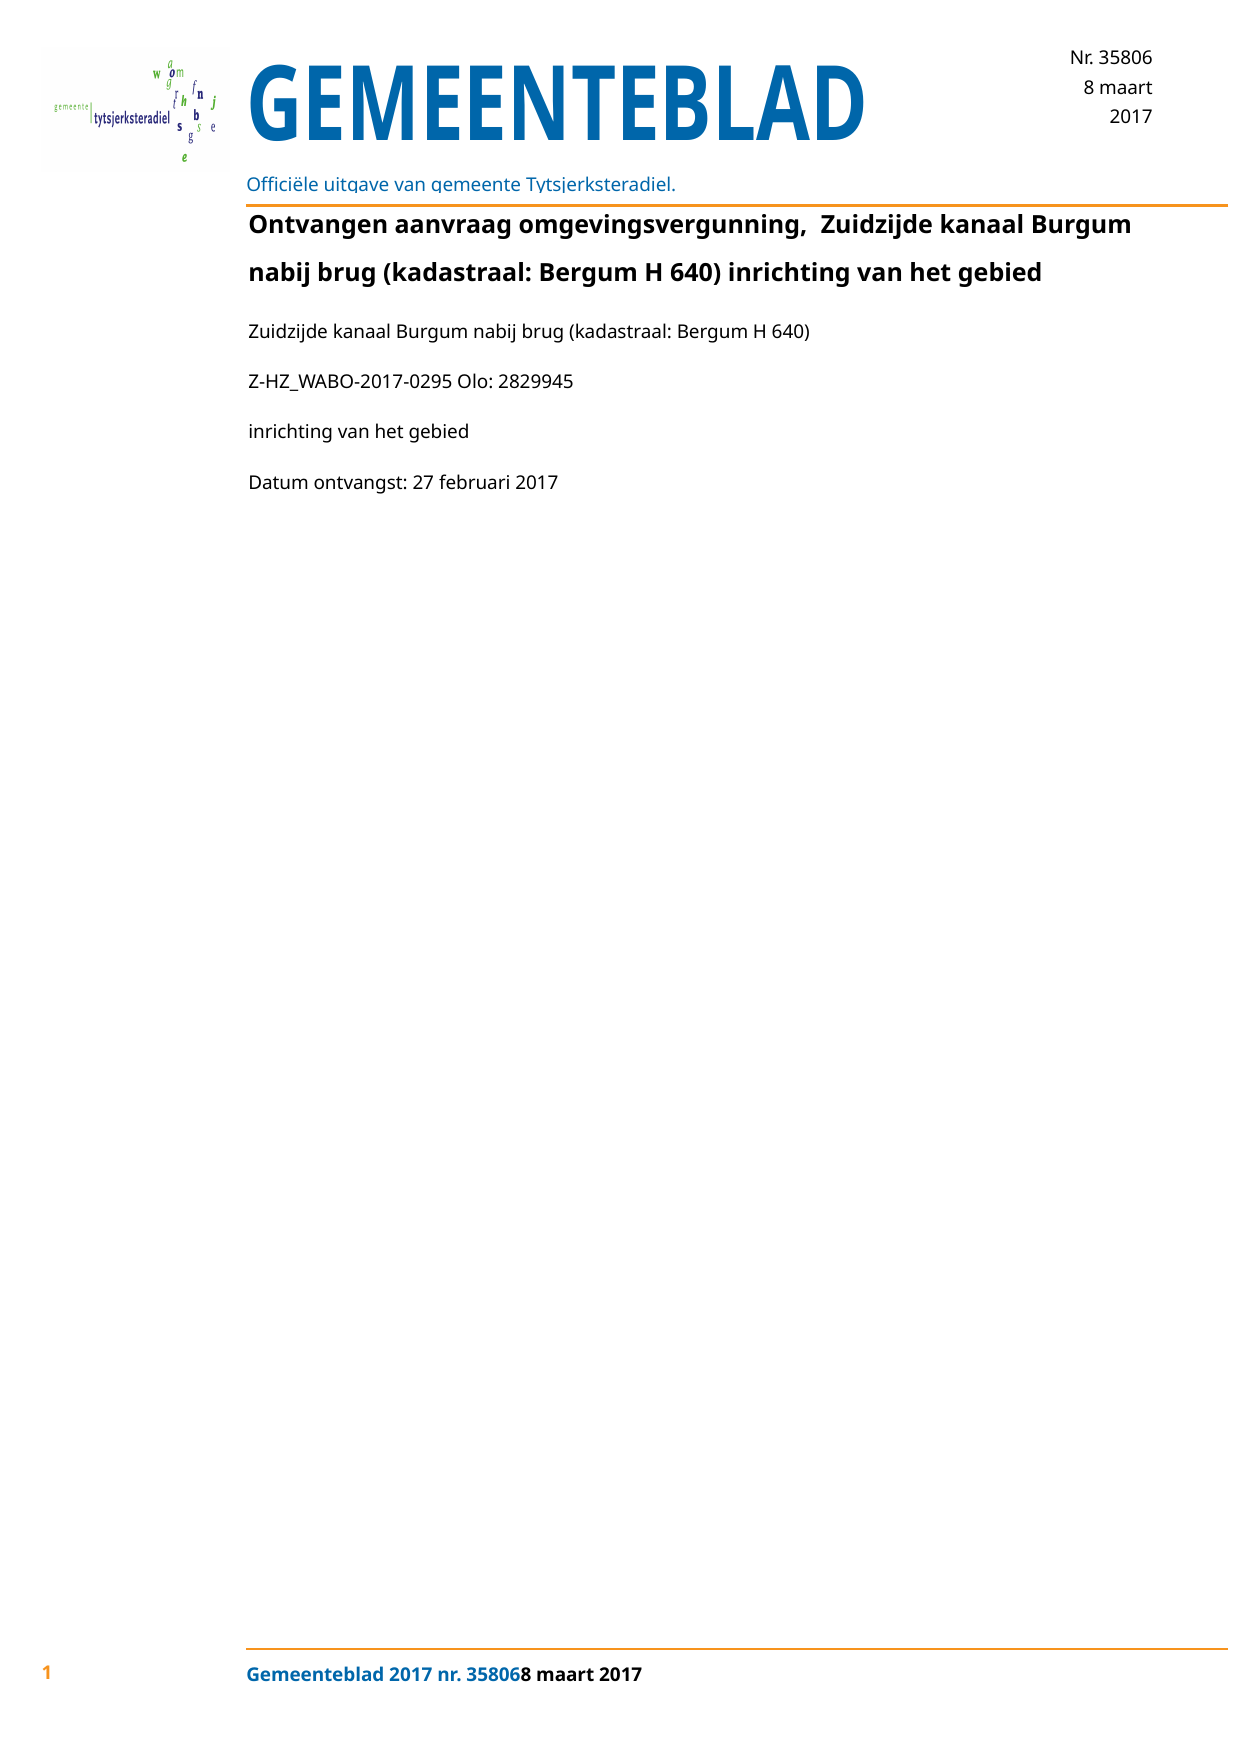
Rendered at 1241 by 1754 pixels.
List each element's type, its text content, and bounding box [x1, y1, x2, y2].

text Zuidzijde kanaal Burgum nabij brug (kadastraal: Bergum H 640) [248, 318, 1152, 344]
text Z-HZ_WABO-2017-0295 Olo: 2829945 [248, 368, 1152, 394]
text inrichting van het gebied [248, 419, 1152, 444]
text Datum ontvangst: 27 februari 2017 [248, 469, 1152, 495]
text Ontvangen aanvraag omgevingsvergunning, Zuidzijde kanaal Burgum nabij brug (kadastraal: Bergum H 640) inrichting van het gebied [248, 207, 1152, 288]
picture [41, 47, 231, 172]
